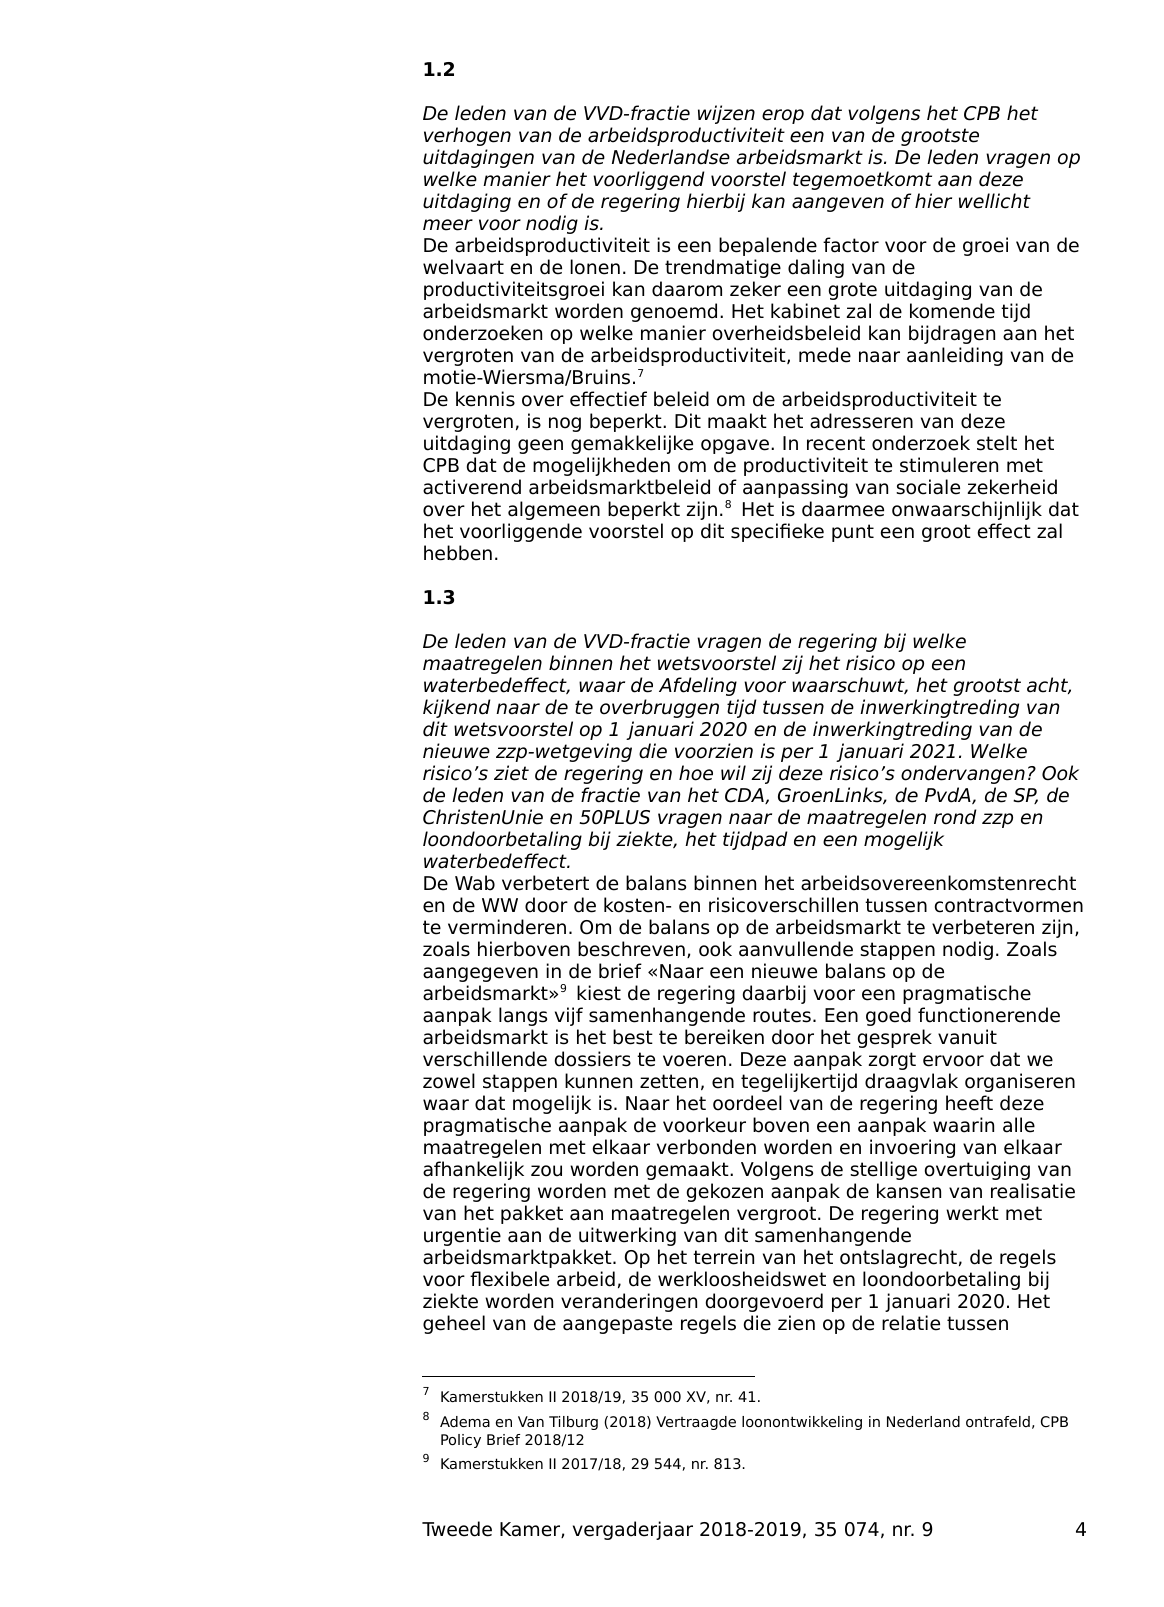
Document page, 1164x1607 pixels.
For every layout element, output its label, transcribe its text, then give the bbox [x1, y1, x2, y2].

text De kennis over effectief beleid om de arbeidsproductiviteit te vergroten, is nog beperkt. Dit maakt het adresseren van deze uitdaging geen gemakkelijke opgave. In recent onderzoek stelt het CPB dat de mogelijkheden om de productiviteit te stimuleren met activerend arbeidsmarktbeleid of aanpassing van sociale zekerheid over het algemeen beperkt zijn. Het is daarmee onwaarschijnlijk dat het voorliggende voorstel op dit specifieke punt een groot effect zal hebben. [422, 389, 1087, 565]
text De leden van de VVD-fractie wijzen erop dat volgens het CPB het verhogen van de arbeidsproductiviteit een van de grootste uitdagingen van de Nederlandse arbeidsmarkt is. De leden vragen op welke manier het voorliggend voorstel tegemoetkomt aan deze uitdaging en of de regering hierbij kan aangeven of hier wellicht meer voor nodig is. [422, 103, 1087, 235]
text De arbeidsproductiviteit is een bepalende factor voor de groei van de welvaart en de lonen. De trendmatige daling van de productiviteitsgroei kan daarom zeker een grote uitdaging van de arbeidsmarkt worden genoemd. Het kabinet zal de komende tijd onderzoeken op welke manier overheidsbeleid kan bijdragen aan het vergroten van de arbeidsproductiviteit, mede naar aanleiding van de motie-Wiersma/Bruins. [422, 235, 1087, 389]
subtitle 1.3 [422, 587, 1087, 609]
text Adema en Van Tilburg (2018) Vertraagde loonontwikkeling in Nederland ontrafeld, CPB Policy Brief 2018/12 [422, 1410, 1087, 1449]
subtitle 1.2 [422, 59, 1087, 81]
text Kamerstukken II 2018/19, 35 000 XV, nr. 41. [422, 1385, 1087, 1407]
text Kamerstukken II 2017/18, 29 544, nr. 813. [422, 1452, 1087, 1474]
text De leden van de VVD-fractie vragen de regering bij welke maatregelen binnen het wetsvoorstel zij het risico op een waterbedeffect, waar de Afdeling voor waarschuwt, het grootst acht, kijkend naar de te overbruggen tijd tussen de inwerkingtreding van dit wetsvoorstel op 1 januari 2020 en de inwerkingtreding van de nieuwe zzp-wetgeving die voorzien is per 1 januari 2021. Welke risico’s ziet de regering en hoe wil zij deze risico’s ondervangen? Ook de leden van de fractie van het CDA, GroenLinks, de PvdA, de SP, de ChristenUnie en 50PLUS vragen naar de maatregelen rond zzp en loondoorbetaling bij ziekte, het tijdpad en een mogelijk waterbedeffect. [422, 631, 1087, 873]
text De Wab verbetert de balans binnen het arbeidsovereenkomstenrecht en de WW door de kosten- en risicoverschillen tussen contractvormen te verminderen. Om de balans op de arbeidsmarkt te verbeteren zijn, zoals hierboven beschreven, ook aanvullende stappen nodig. Zoals aangegeven in de brief «Naar een nieuwe balans op de arbeidsmarkt» kiest de regering daarbij voor een pragmatische aanpak langs vijf samenhangende routes. Een goed functionerende arbeidsmarkt is het best te bereiken door het gesprek vanuit verschillende dossiers te voeren. Deze aanpak zorgt ervoor dat we zowel stappen kunnen zetten, en tegelijkertijd draagvlak organiseren waar dat mogelijk is. Naar het oordeel van de regering heeft deze pragmatische aanpak de voorkeur boven een aanpak waarin alle maatregelen met elkaar verbonden worden en invoering van elkaar afhankelijk zou worden gemaakt. Volgens de stellige overtuiging van de regering worden met de gekozen aanpak de kansen van realisatie van het pakket aan maatregelen vergroot. De regering werkt met urgentie aan de uitwerking van dit samenhangende arbeidsmarktpakket. Op het terrein van het ontslagrecht, de regels voor flexibele arbeid, de werkloosheidswet en loondoorbetaling bij ziekte worden veranderingen doorgevoerd per 1 januari 2020. Het geheel van de aangepaste regels die zien op de relatie tussen [422, 873, 1087, 1334]
